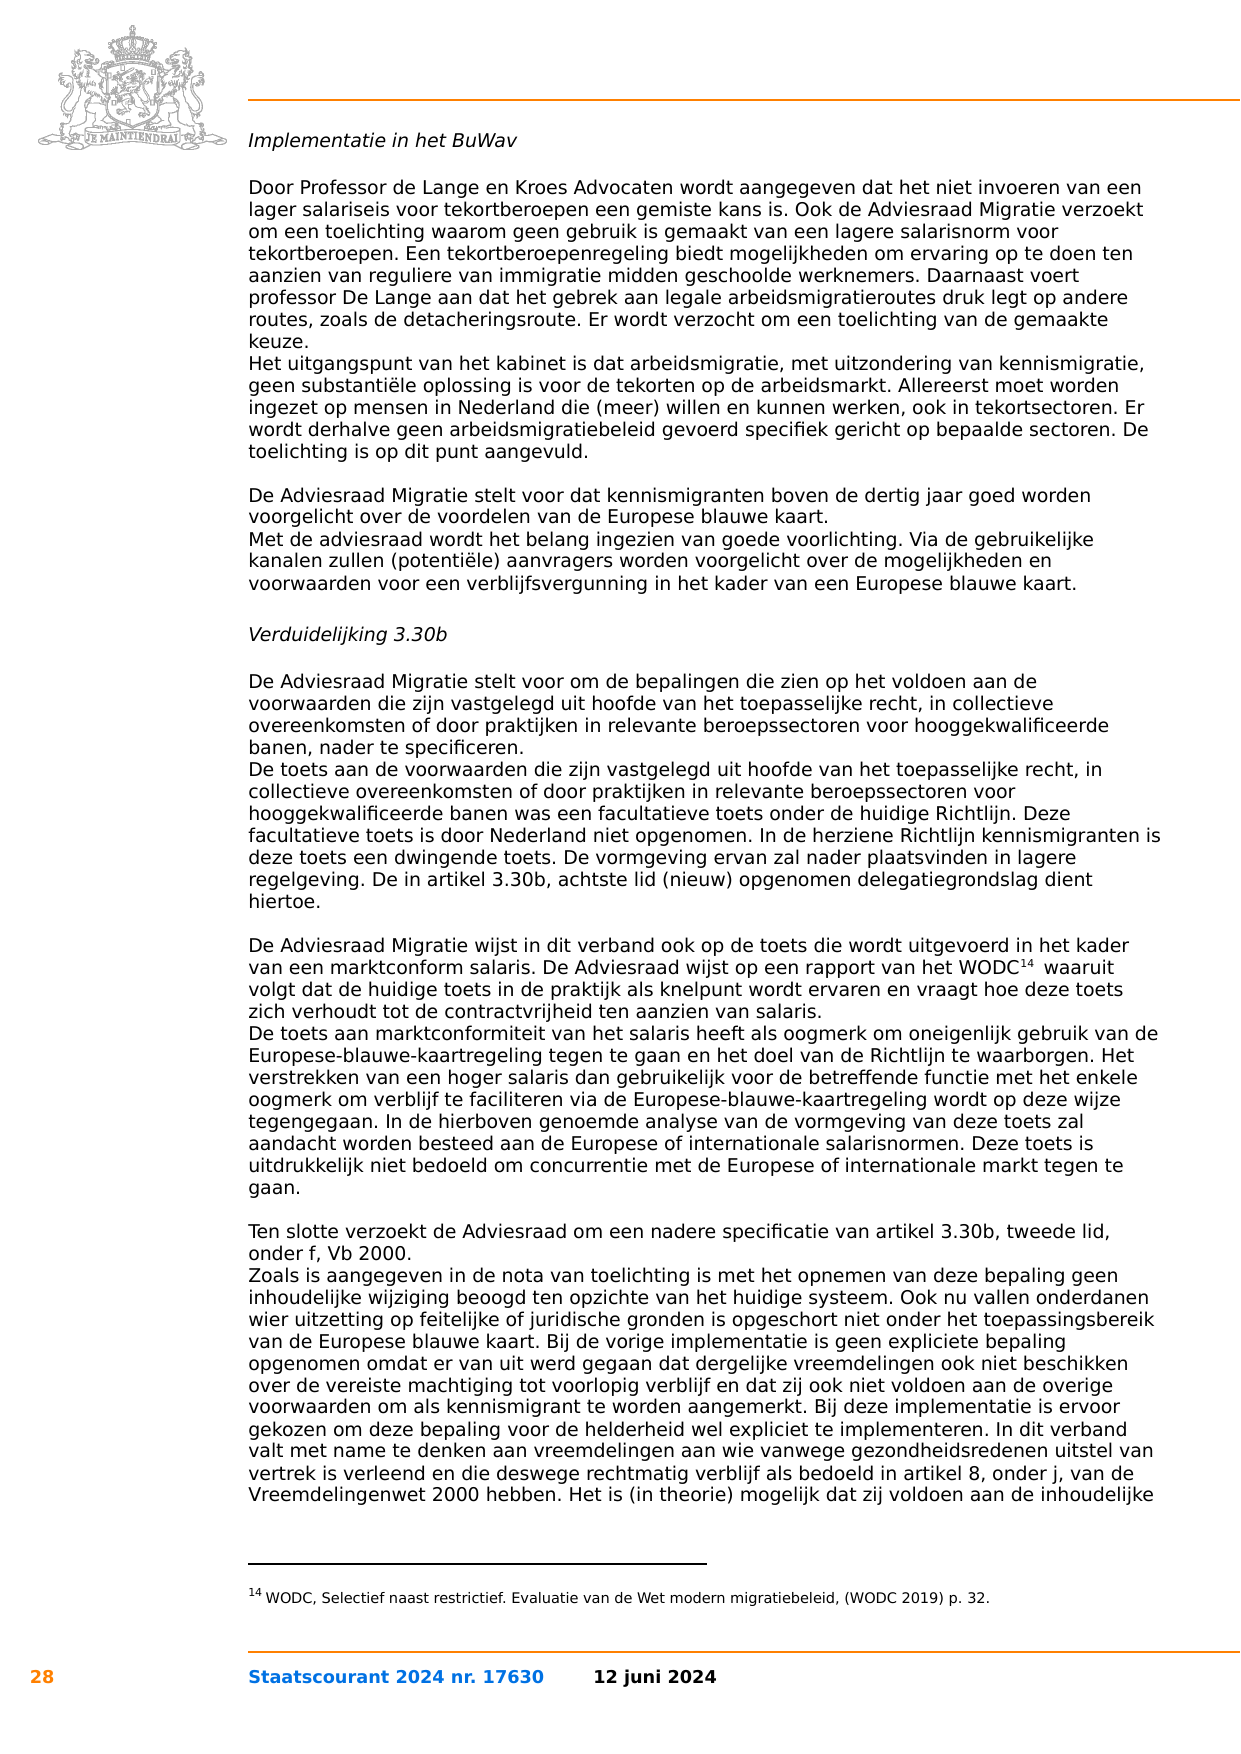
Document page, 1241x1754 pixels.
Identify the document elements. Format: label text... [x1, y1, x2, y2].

text Met de adviesraad wordt het belang ingezien van goede voorlichting. Via de gebruikelijke kanalen zullen (potentiële) aanvragers worden voorgelicht over de mogelijkheden en voorwaarden voor een verblijfsvergunning in het kader van een Europese blauwe kaart. [248, 528, 1163, 594]
subtitle Implementatie in het BuWav [248, 130, 1163, 152]
text WODC, Selectief naast restrictief. Evaluatie van de Wet modern migratiebeleid, (WODC 2019) p. 32. [248, 1586, 1163, 1608]
text De toets aan marktconformiteit van het salaris heeft als oogmerk om oneigenlijk gebruik van de Europese-blauwe-kaartregeling tegen te gaan en het doel van de Richtlijn te waarborgen. Het verstrekken van een hoger salaris dan gebruikelijk voor de betreffende functie met het enkele oogmerk om verblijf te faciliteren via de Europese-blauwe-kaartregeling wordt op deze wijze tegengegaan. In de hierboven genoemde analyse van de vormgeving van deze toets zal aandacht worden besteed aan de Europese of internationale salarisnormen. Deze toets is uitdrukkelijk niet bedoeld om concurrentie met de Europese of internationale markt tegen te gaan. [248, 1023, 1163, 1199]
text De Adviesraad Migratie stelt voor om de bepalingen die zien op het voldoen aan de voorwaarden die zijn vastgelegd uit hoofde van het toepasselijke recht, in collectieve overeenkomsten of door praktijken in relevante beroepssectoren voor hooggekwalificeerde banen, nader te specificeren. [248, 671, 1163, 759]
subtitle Verduidelijking 3.30b [248, 624, 1163, 646]
text Door Professor de Lange en Kroes Advocaten wordt aangegeven dat het niet invoeren van een lager salariseis voor tekortberoepen een gemiste kans is. Ook de Adviesraad Migratie verzoekt om een toelichting waarom geen gebruik is gemaakt van een lagere salarisnorm voor tekortberoepen. Een tekortberoepenregeling biedt mogelijkheden om ervaring op te doen ten aanzien van reguliere van immigratie midden geschoolde werknemers. Daarnaast voert professor De Lange aan dat het gebrek aan legale arbeidsmigratieroutes druk legt op andere routes, zoals de detacheringsroute. Er wordt verzocht om een toelichting van de gemaakte keuze. [248, 177, 1163, 353]
picture [38, 25, 227, 150]
text De toets aan de voorwaarden die zijn vastgelegd uit hoofde van het toepasselijke recht, in collectieve overeenkomsten of door praktijken in relevante beroepssectoren voor hooggekwalificeerde banen was een facultatieve toets onder de huidige Richtlijn. Deze facultatieve toets is door Nederland niet opgenomen. In de herziene Richtlijn kennismigranten is deze toets een dwingende toets. De vormgeving ervan zal nader plaatsvinden in lagere regelgeving. De in artikel 3.30b, achtste lid (nieuw) opgenomen delegatiegrondslag dient hiertoe. [248, 759, 1163, 913]
text De Adviesraad Migratie wijst in dit verband ook op de toets die wordt uitgevoerd in het kader van een marktconform salaris. De Adviesraad wijst op een rapport van het WODC waaruit volgt dat de huidige toets in de praktijk als knelpunt wordt ervaren en vraagt hoe deze toets zich verhoudt tot de contractvrijheid ten aanzien van salaris. [248, 935, 1163, 1023]
text Zoals is aangegeven in de nota van toelichting is met het opnemen van deze bepaling geen inhoudelijke wijziging beoogd ten opzichte van het huidige systeem. Ook nu vallen onderdanen wier uitzetting op feitelijke of juridische gronden is opgeschort niet onder het toepassingsbereik van de Europese blauwe kaart. Bij de vorige implementatie is geen expliciete bepaling opgenomen omdat er van uit werd gegaan dat dergelijke vreemdelingen ook niet beschikken over de vereiste machtiging tot voorlopig verblijf en dat zij ook niet voldoen aan de overige voorwaarden om als kennismigrant te worden aangemerkt. Bij deze implementatie is ervoor gekozen om deze bepaling voor de helderheid wel expliciet te implementeren. In dit verband valt met name te denken aan vreemdelingen aan wie vanwege gezondheidsredenen uitstel van vertrek is verleend en die deswege rechtmatig verblijf als bedoeld in artikel 8, onder j, van de Vreemdelingenwet 2000 hebben. Het is (in theorie) mogelijk dat zij voldoen aan de inhoudelijke [248, 1264, 1163, 1506]
text Ten slotte verzoekt de Adviesraad om een nadere specificatie van artikel 3.30b, tweede lid, onder f, Vb 2000. [248, 1221, 1163, 1264]
text De Adviesraad Migratie stelt voor dat kennismigranten boven de dertig jaar goed worden voorgelicht over de voordelen van de Europese blauwe kaart. [248, 484, 1163, 528]
text Het uitgangspunt van het kabinet is dat arbeidsmigratie, met uitzondering van kennismigratie, geen substantiële oplossing is voor de tekorten op de arbeidsmarkt. Allereerst moet worden ingezet op mensen in Nederland die (meer) willen en kunnen werken, ook in tekortsectoren. Er wordt derhalve geen arbeidsmigratiebeleid gevoerd specifiek gericht op bepaalde sectoren. De toelichting is op dit punt aangevuld. [248, 353, 1163, 463]
